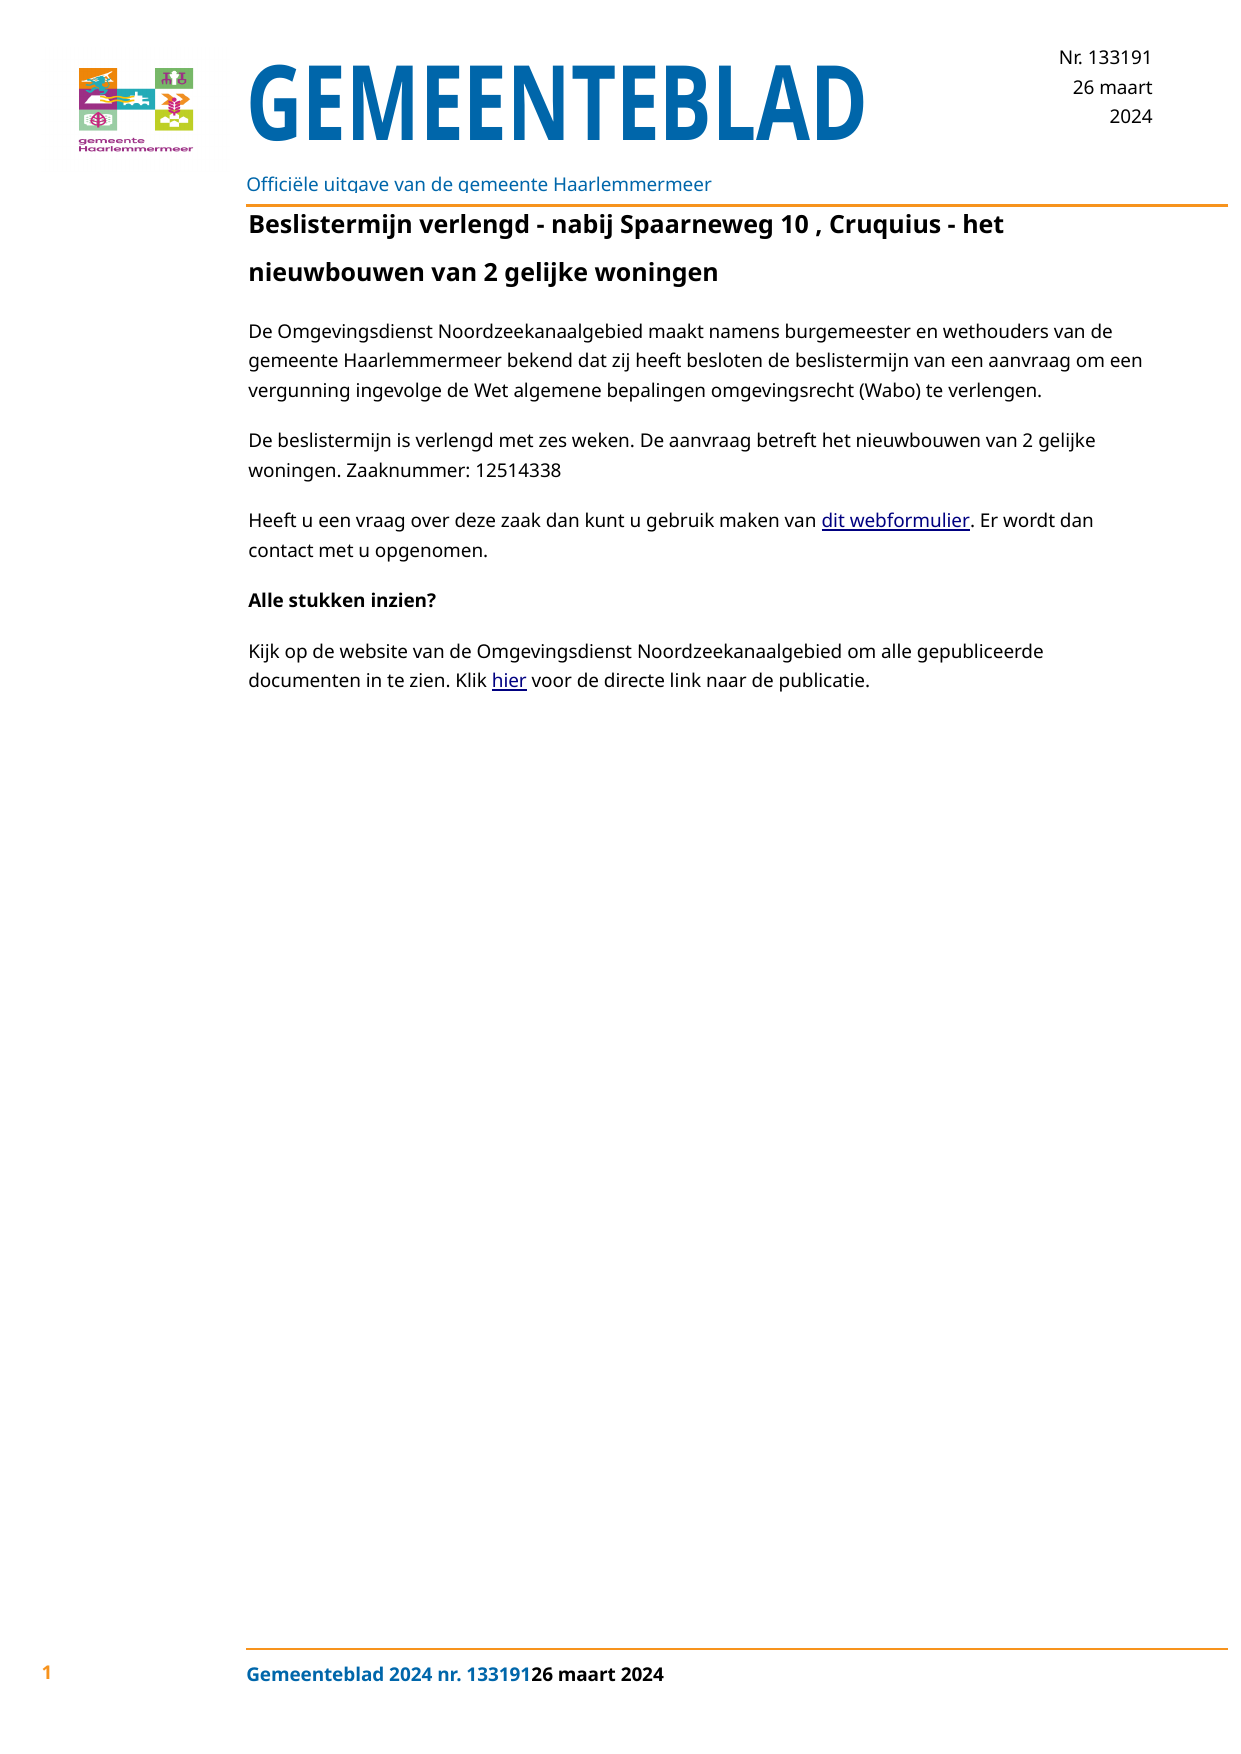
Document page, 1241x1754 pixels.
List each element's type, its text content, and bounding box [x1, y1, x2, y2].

text De Omgevingsdienst Noordzeekanaalgebied maakt namens burgemeester en wethouders van de gemeente Haarlemmermeer bekend dat zij heeft besloten de beslistermijn van een aanvraag om een vergunning ingevolge de Wet algemene bepalingen omgevingsrecht (Wabo) te verlengen. [248, 318, 1152, 403]
text Heeft u een vraag over deze zaak dan kunt u gebruik maken van dit webformulier. Er wordt dan contact met u opgenomen. [248, 507, 1152, 563]
text Alle stukken inzien? [248, 587, 1152, 613]
picture [41, 47, 231, 172]
text De beslistermijn is verlengd met zes weken. De aanvraag betreft het nieuwbouwen van 2 gelijke woningen. Zaaknummer: 12514338 [248, 427, 1152, 483]
text Kijk op de website van de Omgevingsdienst Noordzeekanaalgebied om alle gepubliceerde documenten in te zien. Klik hier voor de directe link naar de publicatie. [248, 638, 1152, 693]
text Beslistermijn verlengd - nabij Spaarneweg 10 , Cruquius - het nieuwbouwen van 2 gelijke woningen [248, 207, 1152, 288]
